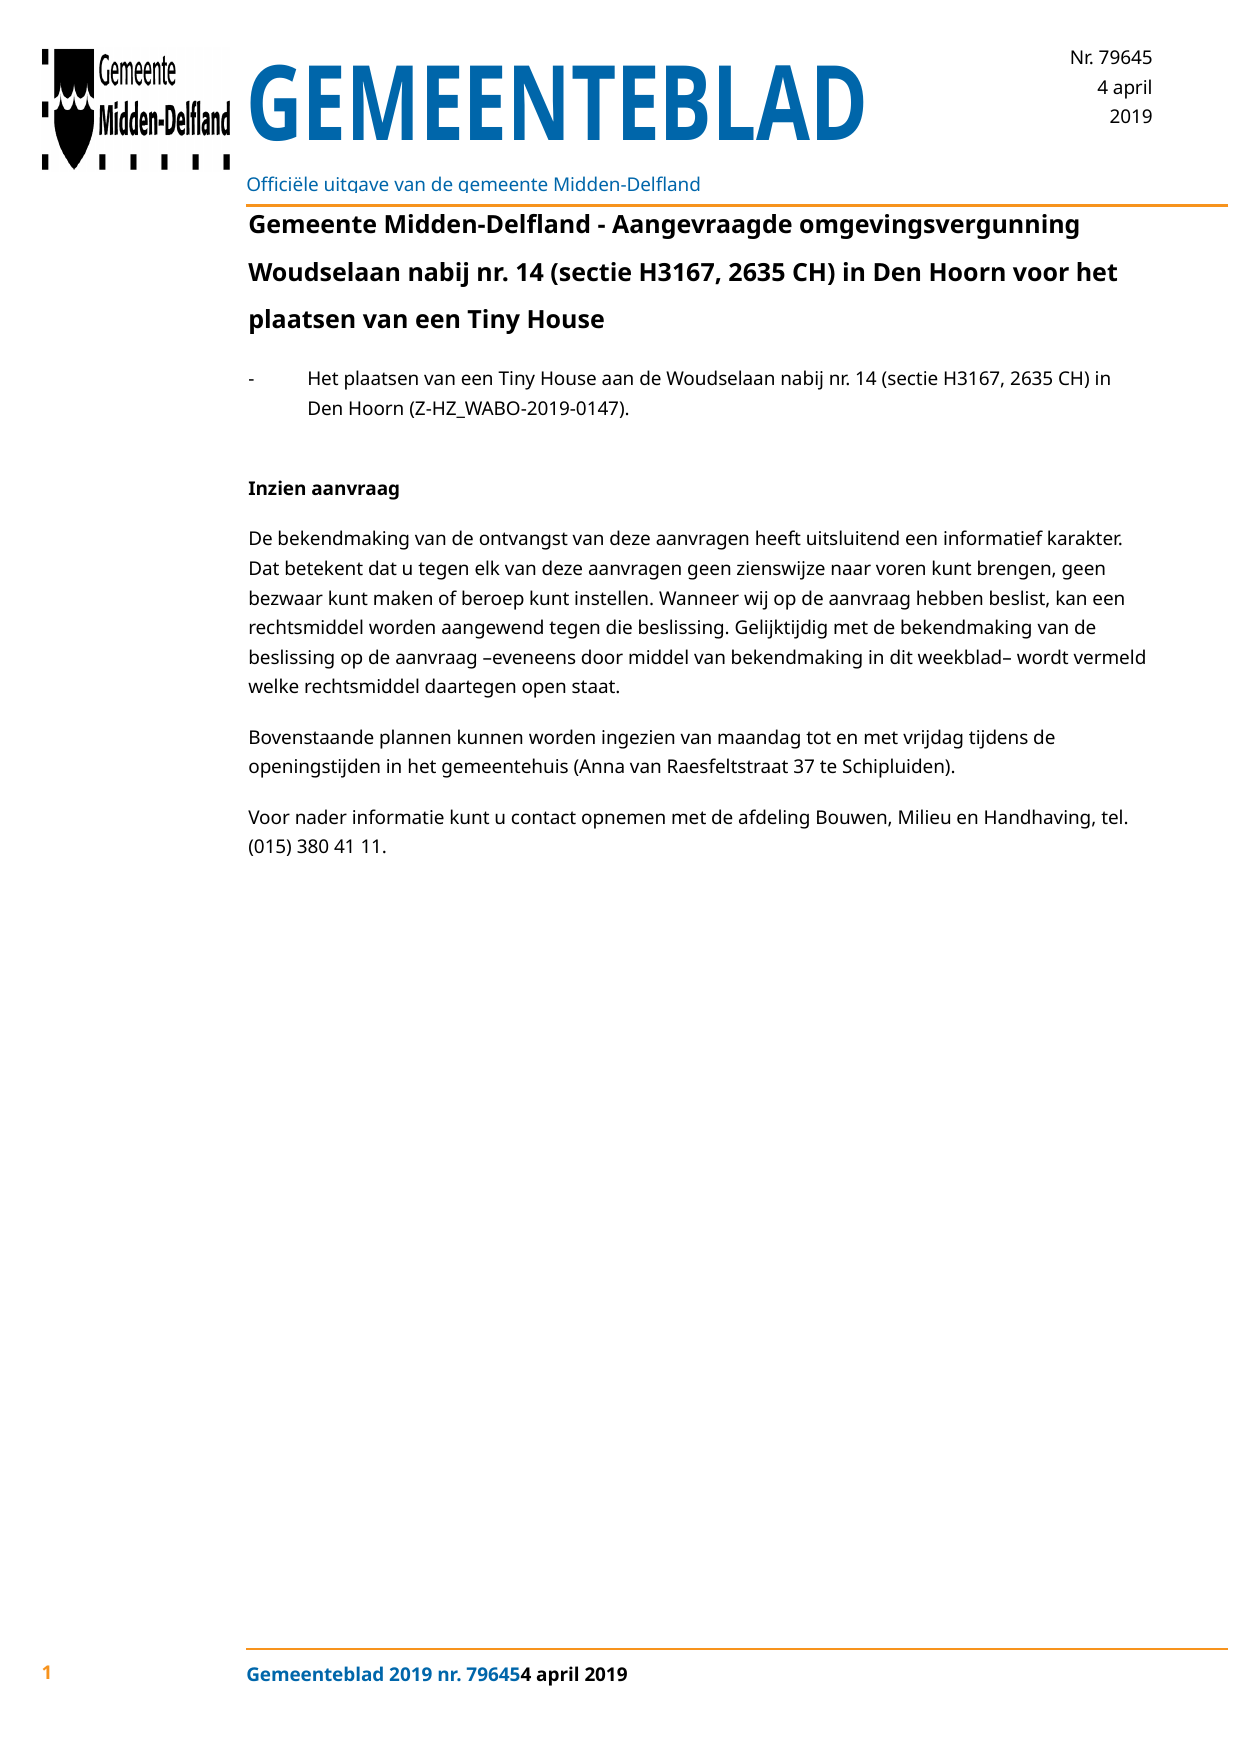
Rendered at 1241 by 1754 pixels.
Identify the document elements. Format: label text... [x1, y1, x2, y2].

text Bovenstaande plannen kunnen worden ingezien van maandag tot en met vrijdag tijdens de openingstijden in het gemeentehuis (Anna van Raesfeltstraat 37 te Schipluiden). [248, 724, 1152, 779]
text Voor nader informatie kunt u contact opnemen met de afdeling Bouwen, Milieu en Handhaving, tel. (015) 380 41 11. [248, 804, 1152, 859]
text Gemeente Midden-Delfland - Aangevraagde omgevingsvergunning Woudselaan nabij nr. 14 (sectie H3167, 2635 CH) in Den Hoorn voor het plaatsen van een Tiny House [248, 207, 1152, 336]
text De bekendmaking van de ontvangst van deze aanvragen heeft uitsluitend een informatief karakter. Dat betekent dat u tegen elk van deze aanvragen geen zienswijze naar voren kunt brengen, geen bezwaar kunt maken of beroep kunt instellen. Wanneer wij op de aanvraag hebben beslist, kan een rechtsmiddel worden aangewend tegen die beslissing. Gelijktijdig met de bekendmaking van de beslissing op de aanvraag –eveneens door middel van bekendmaking in dit weekblad– wordt vermeld welke rechtsmiddel daartegen open staat. [248, 526, 1152, 699]
picture [41, 47, 231, 172]
list Het plaatsen van een Tiny House aan de Woudselaan nabij nr. 14 (sectie H3167, 2635 CH) in Den Hoorn (Z-HZ_WABO-2019-0147). [248, 366, 1152, 421]
text Inzien aanvraag [248, 475, 1152, 501]
